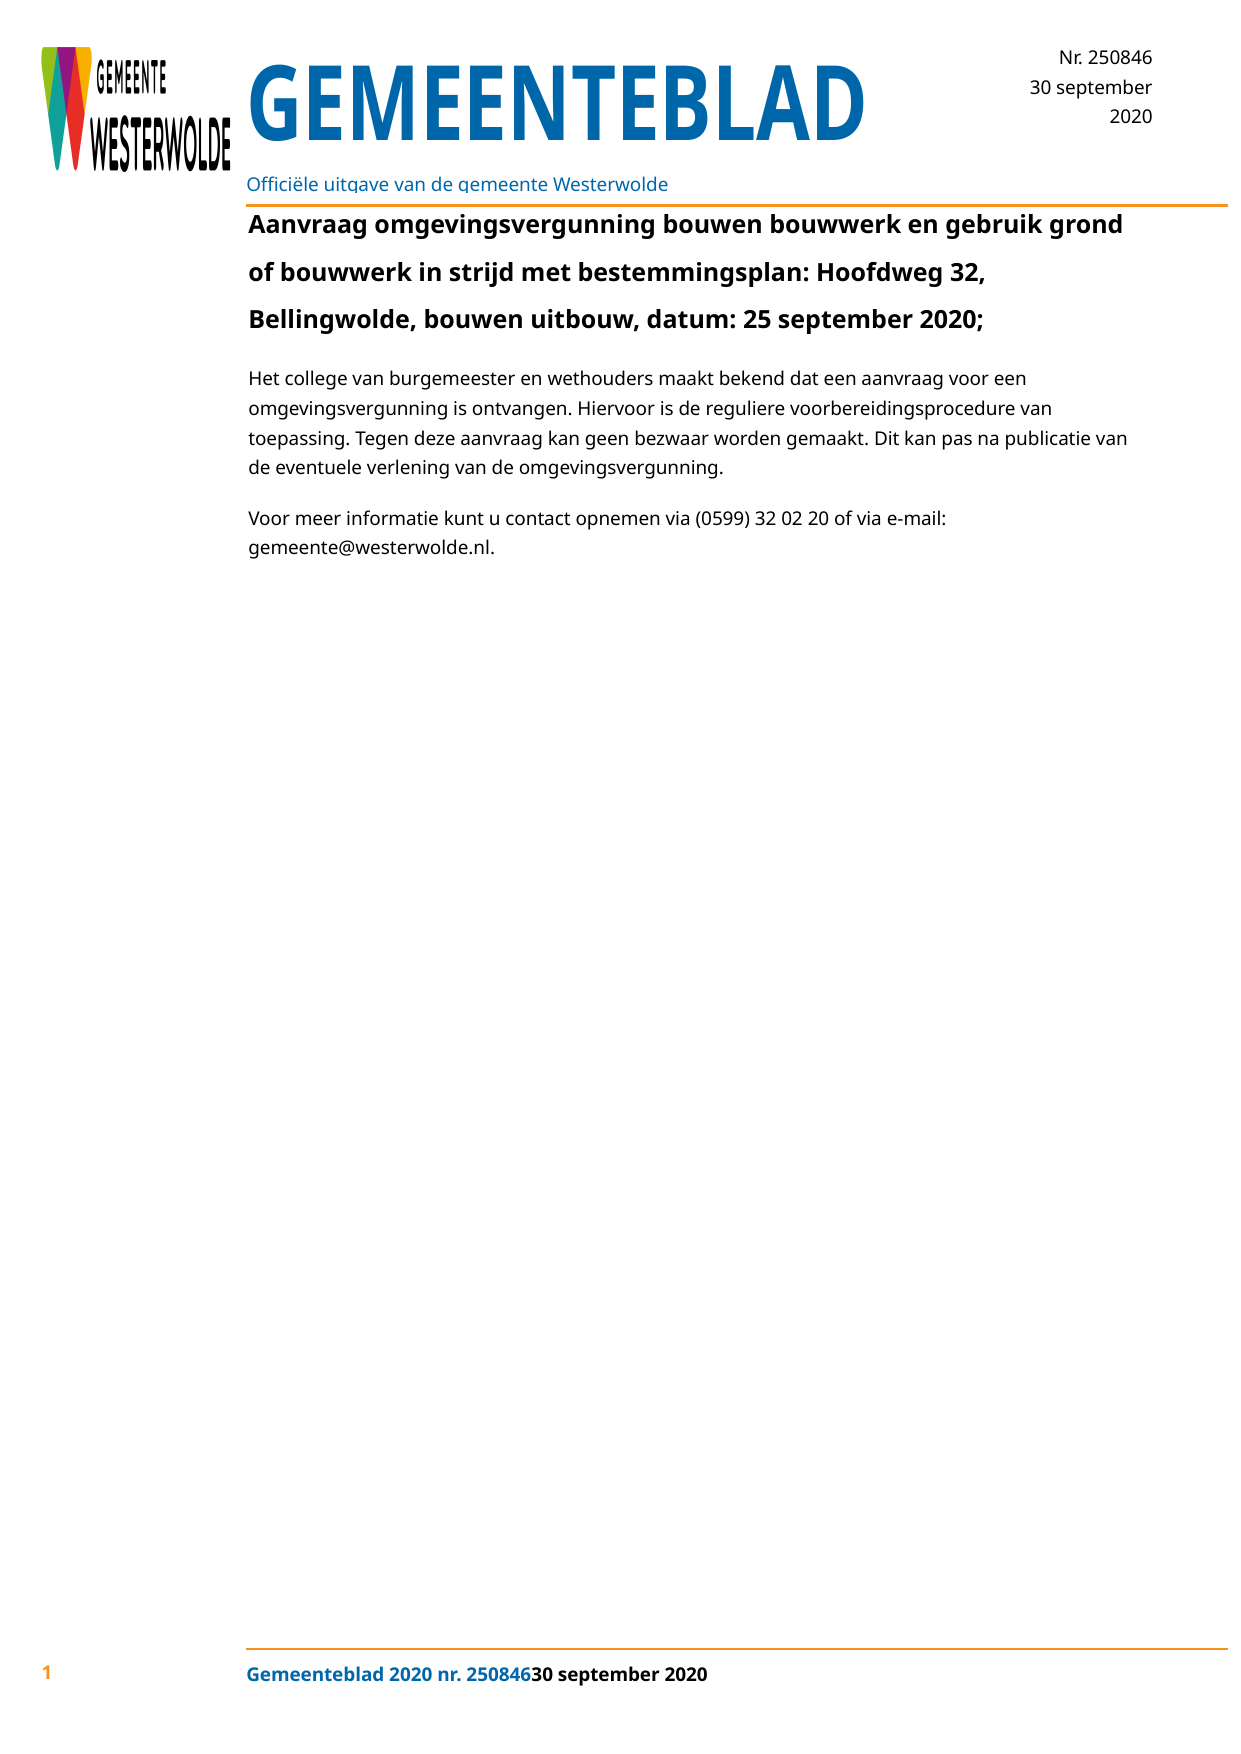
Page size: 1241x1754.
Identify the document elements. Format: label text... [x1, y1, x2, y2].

text Voor meer informatie kunt u contact opnemen via (0599) 32 02 20 of via e-mail: gemeente@westerwolde.nl. [248, 505, 1152, 560]
text Aanvraag omgevingsvergunning bouwen bouwwerk en gebruik grond of bouwwerk in strijd met bestemmingsplan: Hoofdweg 32, Bellingwolde, bouwen uitbouw, datum: 25 september 2020; [248, 207, 1152, 336]
text Het college van burgemeester en wethouders maakt bekend dat een aanvraag voor een omgevingsvergunning is ontvangen. Hiervoor is de reguliere voorbereidingsprocedure van toepassing. Tegen deze aanvraag kan geen bezwaar worden gemaakt. Dit kan pas na publicatie van de eventuele verlening van de omgevingsvergunning. [248, 366, 1152, 480]
picture [41, 47, 231, 172]
